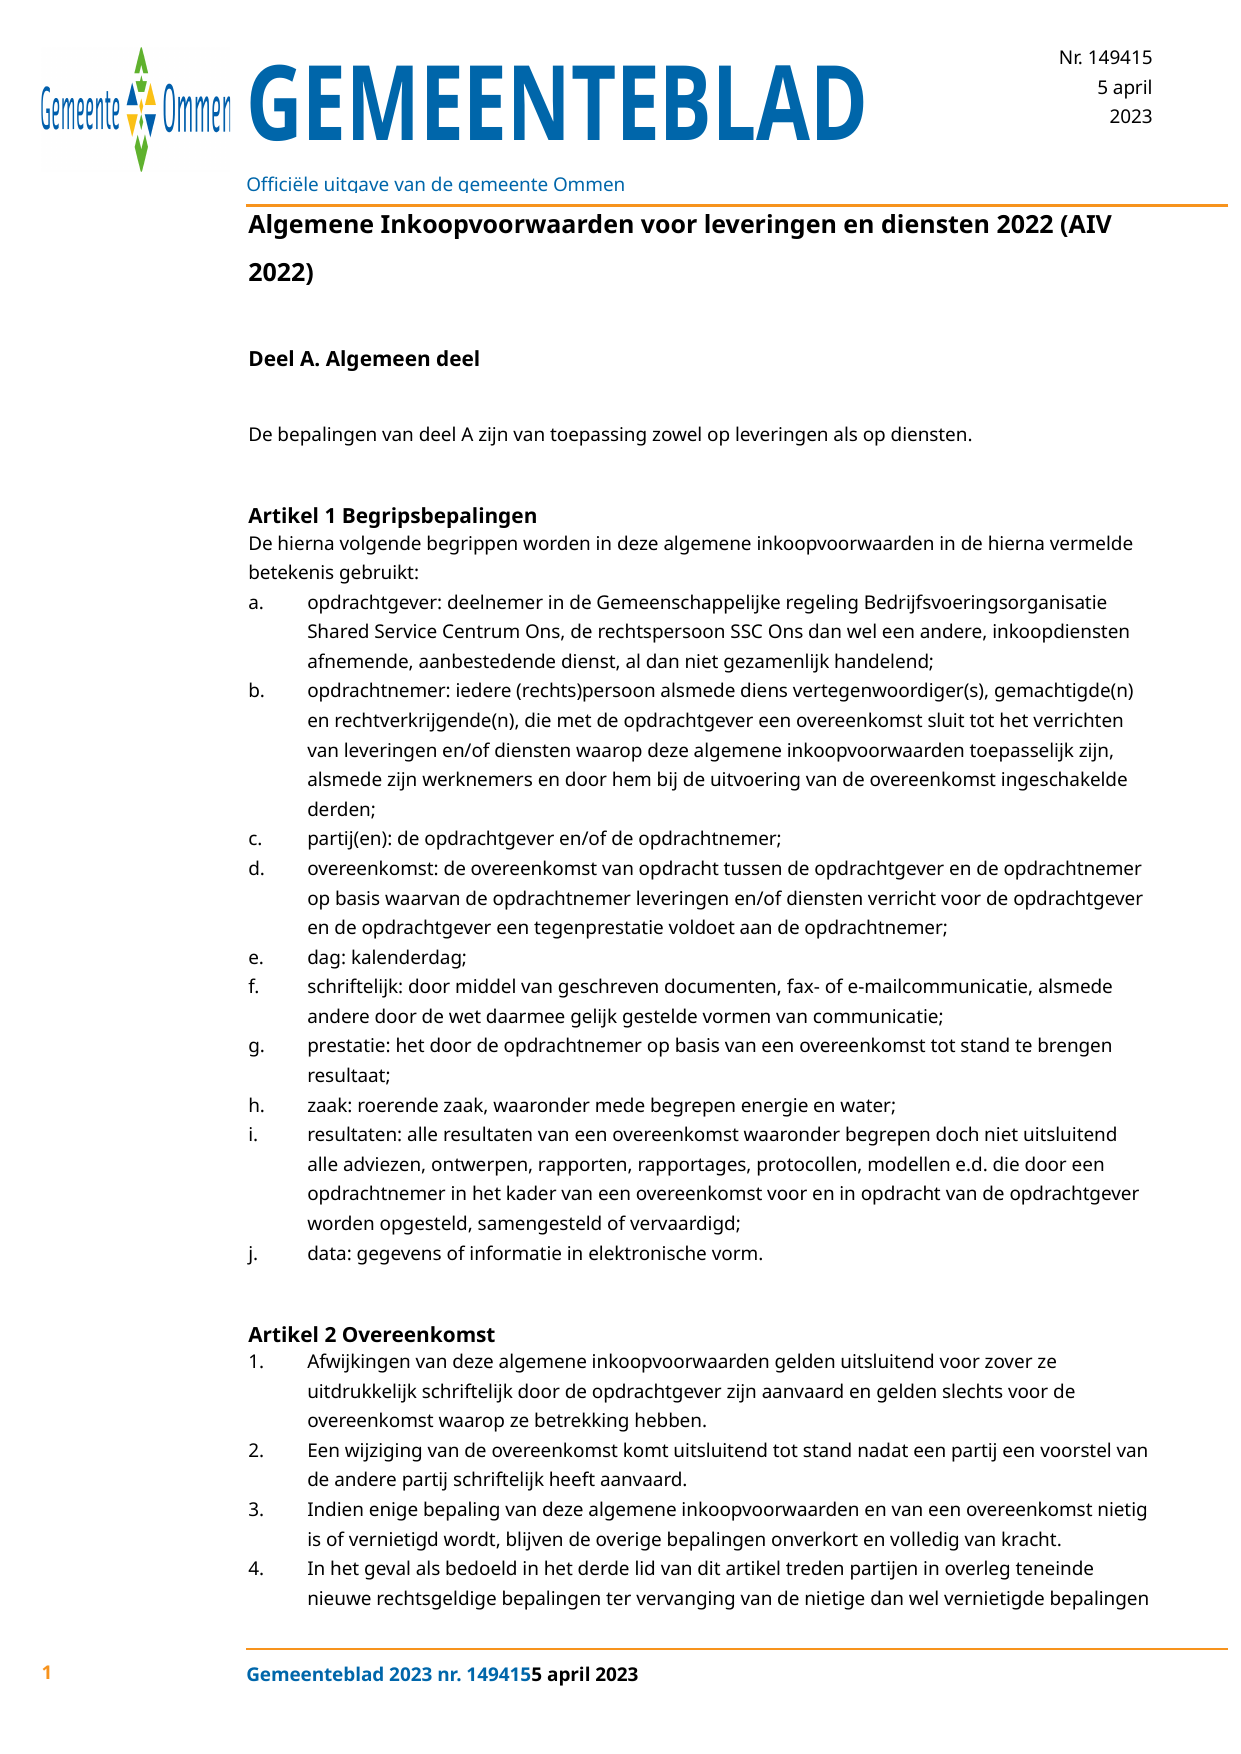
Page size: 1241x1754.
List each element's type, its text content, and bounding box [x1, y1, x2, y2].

text Algemene Inkoopvoorwaarden voor leveringen en diensten 2022 (AIV 2022) [248, 207, 1152, 288]
list zaak: roerende zaak, waaronder mede begrepen energie en water; [248, 1092, 1152, 1118]
list prestatie: het door de opdrachtnemer op basis van een overeenkomst tot stand te brengen resultaat; [248, 1033, 1152, 1088]
list In het geval als bedoeld in het derde lid van dit artikel treden partijen in overleg teneinde nieuwe rechtsgeldige bepalingen ter vervanging van de nietige dan wel vernietigde bepalingen [248, 1555, 1152, 1611]
text Artikel 1 Begripsbepalingen [248, 501, 1152, 530]
list Afwijkingen van deze algemene inkoopvoorwaarden gelden uitsluitend voor zover ze uitdrukkelijk schriftelijk door de opdrachtgever zijn aanvaard en gelden slechts voor de overeenkomst waarop ze betrekking hebben. [248, 1348, 1152, 1433]
picture [41, 47, 231, 172]
list resultaten: alle resultaten van een overeenkomst waaronder begrepen doch niet uitsluitend alle adviezen, ontwerpen, rapporten, rapportages, protocollen, modellen e.d. die door een opdrachtnemer in het kader van een overeenkomst voor en in opdracht van de opdrachtgever worden opgesteld, samengesteld of vervaardigd; [248, 1121, 1152, 1236]
list partij(en): de opdrachtgever en/of de opdrachtnemer; [248, 826, 1152, 851]
list dag: kalenderdag; [248, 944, 1152, 970]
list Een wijziging van de overeenkomst komt uitsluitend tot stand nadat een partij een voorstel van de andere partij schriftelijk heeft aanvaard. [248, 1437, 1152, 1492]
list schriftelijk: door middel van geschreven documenten, fax- of e-mailcommunicatie, alsmede andere door de wet daarmee gelijk gestelde vormen van communicatie; [248, 973, 1152, 1029]
text Artikel 2 Overeenkomst [248, 1320, 1152, 1348]
text De hierna volgende begrippen worden in deze algemene inkoopvoorwaarden in de hierna vermelde betekenis gebruikt: [248, 530, 1152, 585]
list opdrachtgever: deelnemer in de Gemeenschappelijke regeling Bedrijfsvoeringsorganisatie Shared Service Centrum Ons, de rechtspersoon SSC Ons dan wel een andere, inkoopdiensten afnemende, aanbestedende dienst, al dan niet gezamenlijk handelend; [248, 589, 1152, 674]
text Deel A. Algemeen deel [248, 344, 1152, 372]
list Indien enige bepaling van deze algemene inkoopvoorwaarden en van een overeenkomst nietig is of vernietigd wordt, blijven de overige bepalingen onverkort en volledig van kracht. [248, 1496, 1152, 1551]
list overeenkomst: de overeenkomst van opdracht tussen de opdrachtgever en de opdrachtnemer op basis waarvan de opdrachtnemer leveringen en/of diensten verricht voor de opdrachtgever en de opdrachtgever een tegenprestatie voldoet aan de opdrachtnemer; [248, 855, 1152, 940]
text De bepalingen van deel A zijn van toepassing zowel op leveringen als op diensten. [248, 421, 1152, 447]
list data: gegevens of informatie in elektronische vorm. [248, 1240, 1152, 1266]
list opdrachtnemer: iedere (rechts)persoon alsmede diens vertegenwoordiger(s), gemachtigde(n) en rechtverkrijgende(n), die met de opdrachtgever een overeenkomst sluit tot het verrichten van leveringen en/of diensten waarop deze algemene inkoopvoorwaarden toepasselijk zijn, alsmede zijn werknemers en door hem bij de uitvoering van de overeenkomst ingeschakelde derden; [248, 678, 1152, 822]
